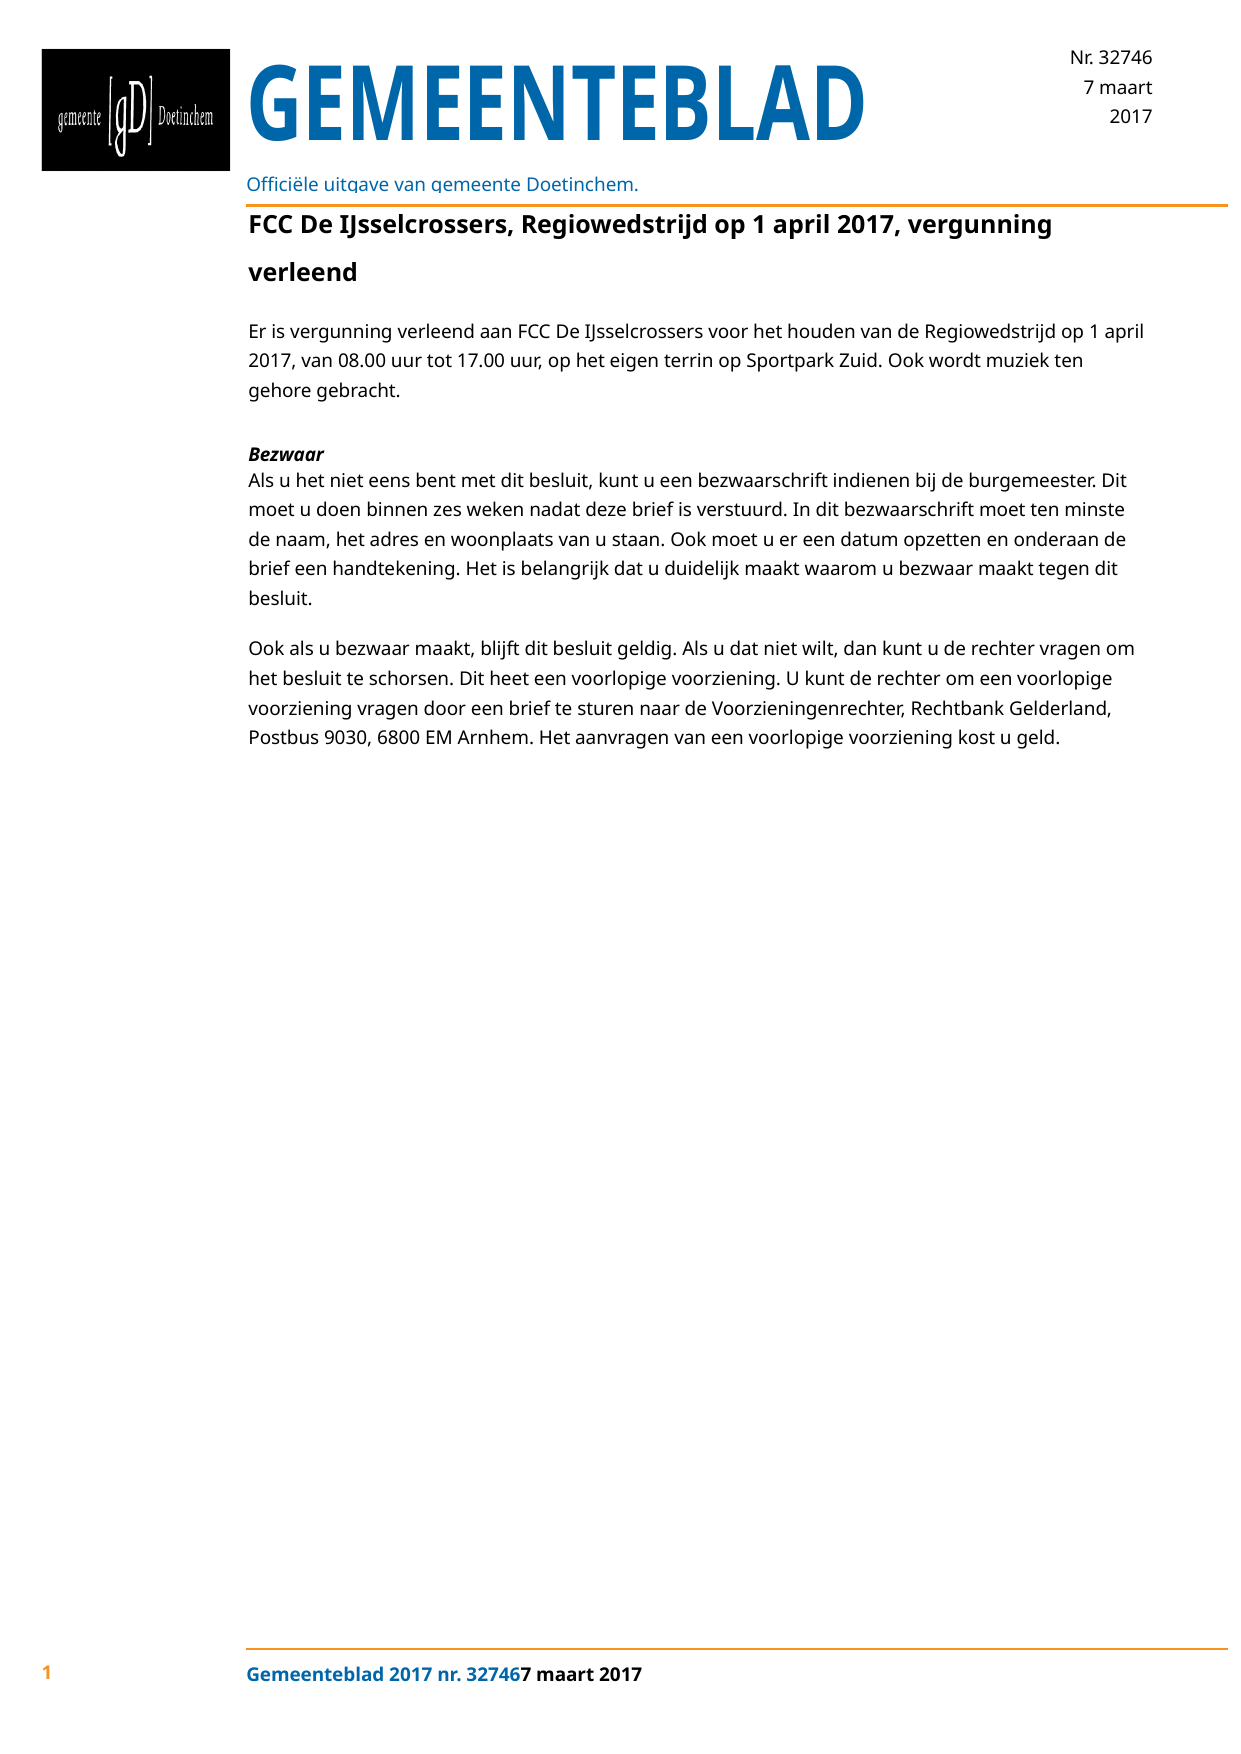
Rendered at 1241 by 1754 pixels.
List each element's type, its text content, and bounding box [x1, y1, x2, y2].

text Ook als u bezwaar maakt, blijft dit besluit geldig. Als u dat niet wilt, dan kunt u de rechter vragen om het besluit te schorsen. Dit heet een voorlopige voorziening. U kunt de rechter om een voorlopige voorziening vragen door een brief te sturen naar de Voorzieningenrechter, Rechtbank Gelderland, Postbus 9030, 6800 EM Arnhem. Het aanvragen van een voorlopige voorziening kost u geld. [248, 636, 1152, 750]
text Bezwaar [248, 441, 1152, 467]
picture [41, 47, 231, 172]
text Er is vergunning verleend aan FCC De IJsselcrossers voor het houden van de Regiowedstrijd op 1 april 2017, van 08.00 uur tot 17.00 uur, op het eigen terrin op Sportpark Zuid. Ook wordt muziek ten gehore gebracht. [248, 318, 1152, 403]
text Als u het niet eens bent met dit besluit, kunt u een bezwaarschrift indienen bij de burgemeester. Dit moet u doen binnen zes weken nadat deze brief is verstuurd. In dit bezwaarschrift moet ten minste de naam, het adres en woonplaats van u staan. Ook moet u er een datum opzetten en onderaan de brief een handtekening. Het is belangrijk dat u duidelijk maakt waarom u bezwaar maakt tegen dit besluit. [248, 467, 1152, 611]
text FCC De IJsselcrossers, Regiowedstrijd op 1 april 2017, vergunning verleend [248, 207, 1152, 288]
